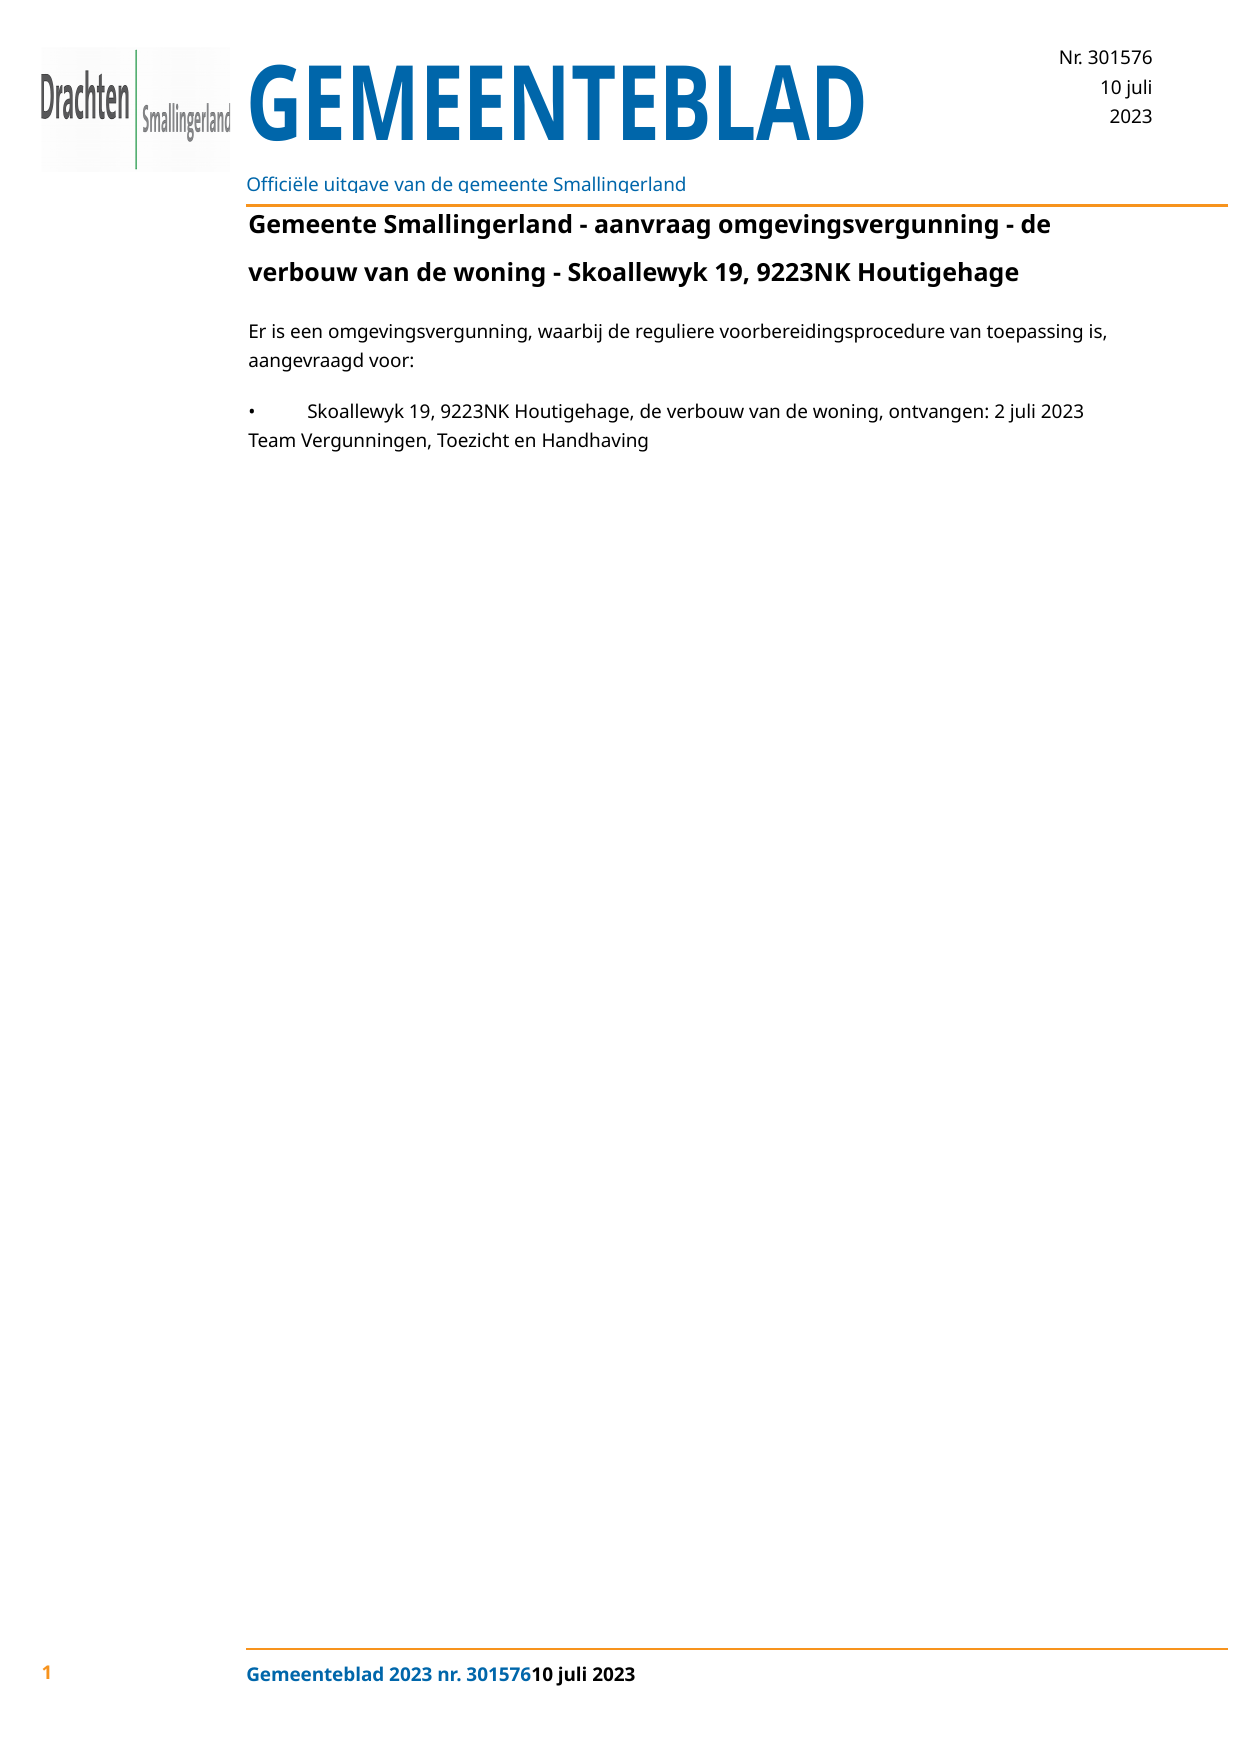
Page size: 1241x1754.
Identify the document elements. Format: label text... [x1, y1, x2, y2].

text Gemeente Smallingerland - aanvraag omgevingsvergunning - de verbouw van de woning - Skoallewyk 19, 9223NK Houtigehage [248, 207, 1152, 288]
text Er is een omgevingsvergunning, waarbij de reguliere voorbereidingsprocedure van toepassing is, aangevraagd voor: [248, 318, 1152, 373]
text Team Vergunningen, Toezicht en Handhaving [248, 427, 1152, 453]
picture [41, 47, 231, 172]
list Skoallewyk 19, 9223NK Houtigehage, de verbouw van de woning, ontvangen: 2 juli 2023 [248, 398, 1152, 424]
